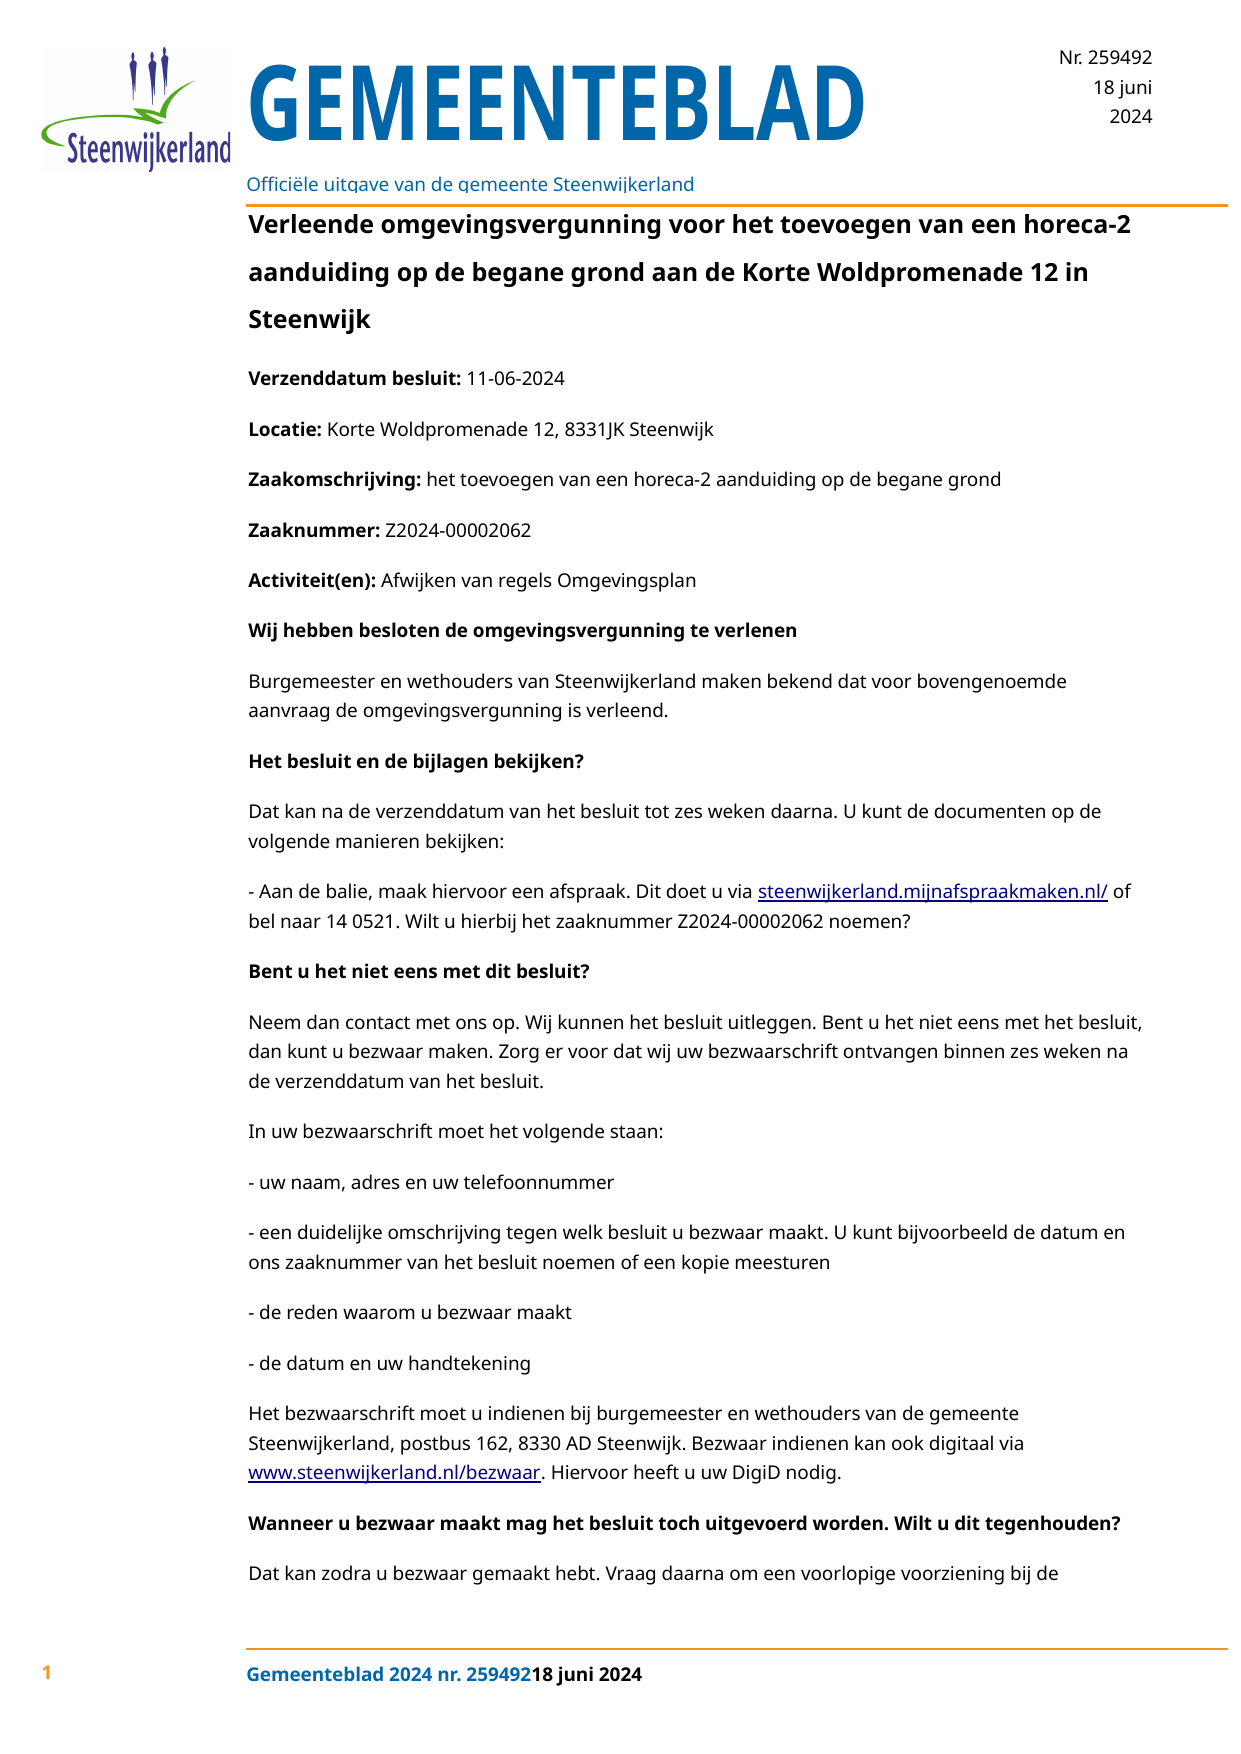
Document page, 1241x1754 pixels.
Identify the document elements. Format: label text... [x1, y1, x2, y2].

text Wij hebben besloten de omgevingsvergunning te verlenen [248, 618, 1152, 643]
text Locatie: Korte Woldpromenade 12, 8331JK Steenwijk [248, 416, 1152, 442]
text Burgemeester en wethouders van Steenwijkerland maken bekend dat voor bovengenoemde aanvraag de omgevingsvergunning is verleend. [248, 668, 1152, 723]
text Bent u het niet eens met dit besluit? [248, 958, 1152, 984]
text Zaakomschrijving: het toevoegen van een horeca-2 aanduiding op de begane grond [248, 466, 1152, 492]
text Wanneer u bezwaar maakt mag het besluit toch uitgevoerd worden. Wilt u dit tegenhouden? [248, 1510, 1152, 1535]
text Neem dan contact met ons op. Wij kunnen het besluit uitleggen. Bent u het niet eens met het besluit, dan kunt u bezwaar maken. Zorg er voor dat wij uw bezwaarschrift ontvangen binnen zes weken na de verzenddatum van het besluit. [248, 1009, 1152, 1094]
text In uw bezwaarschrift moet het volgende staan: [248, 1118, 1152, 1144]
text - de datum en uw handtekening [248, 1350, 1152, 1375]
text Dat kan na de verzenddatum van het besluit tot zes weken daarna. U kunt de documenten op de volgende manieren bekijken: [248, 798, 1152, 854]
text Het bezwaarschrift moet u indienen bij burgemeester en wethouders van de gemeente Steenwijkerland, postbus 162, 8330 AD Steenwijk. Bezwaar indienen kan ook digitaal via www.steenwijkerland.nl/bezwaar. Hiervoor heeft u uw DigiD nodig. [248, 1400, 1152, 1485]
text Verzenddatum besluit: 11-06-2024 [248, 366, 1152, 391]
text - Aan de balie, maak hiervoor een afspraak. Dit doet u via steenwijkerland.mijnafspraakmaken.nl/ of bel naar 14 0521. Wilt u hierbij het zaaknummer Z2024-00002062 noemen? [248, 878, 1152, 934]
text Dat kan zodra u bezwaar gemaakt hebt. Vraag daarna om een voorlopige voorziening bij de [248, 1560, 1152, 1586]
picture [41, 47, 231, 172]
text Het besluit en de bijlagen bekijken? [248, 748, 1152, 774]
text Activiteit(en): Afwijken van regels Omgevingsplan [248, 567, 1152, 593]
text Zaaknummer: Z2024-00002062 [248, 517, 1152, 542]
text Verleende omgevingsvergunning voor het toevoegen van een horeca-2 aanduiding op de begane grond aan de Korte Woldpromenade 12 in Steenwijk [248, 207, 1152, 336]
text - de reden waarom u bezwaar maakt [248, 1299, 1152, 1325]
text - een duidelijke omschrijving tegen welk besluit u bezwaar maakt. U kunt bijvoorbeeld de datum en ons zaaknummer van het besluit noemen of een kopie meesturen [248, 1219, 1152, 1274]
text - uw naam, adres en uw telefoonnummer [248, 1169, 1152, 1194]
